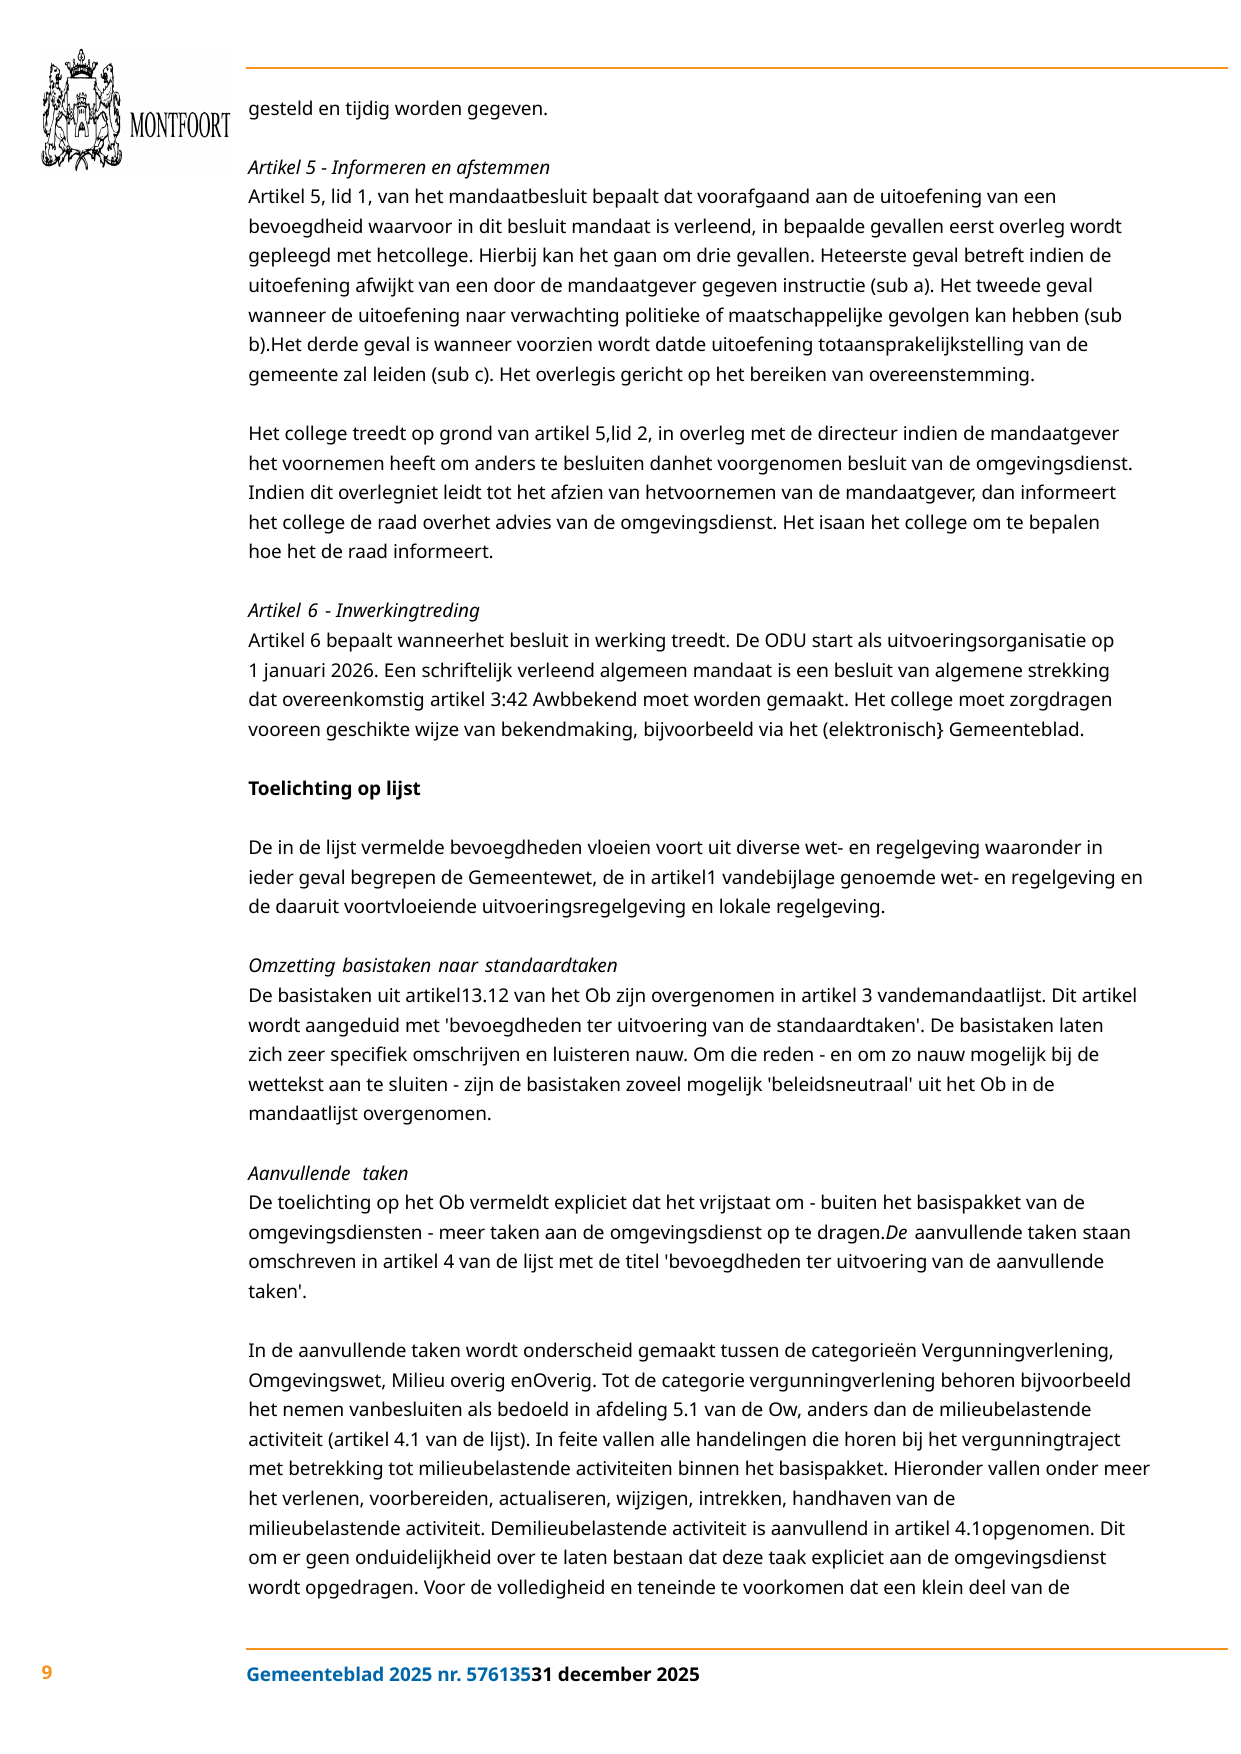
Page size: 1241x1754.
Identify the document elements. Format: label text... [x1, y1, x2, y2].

text Toelichting op lijst [248, 775, 1152, 801]
text De basistaken uit artikel13.12 van het Ob zijn overgenomen in artikel 3 vandemandaatlijst. Dit artikel wordt aangeduid met 'bevoegdheden ter uitvoering van de standaardtaken'. De basistaken laten zich zeer specifiek omschrijven en luisteren nauw. Om die reden - en om zo nauw mogelijk bij de wettekst aan te sluiten - zijn de basistaken zoveel mogelijk 'beleidsneutraal' uit het Ob in de mandaatlijst overgenomen. [248, 982, 1152, 1126]
text Het college treedt op grond van artikel 5,lid 2, in overleg met de directeur indien de mandaatgever het voornemen heeft om anders te besluiten danhet voorgenomen besluit van de omgevingsdienst. Indien dit overlegniet leidt tot het afzien van hetvoornemen van de mandaatgever, dan informeert het college de raad overhet advies van de omgevingsdienst. Het isaan het college om te bepalen hoe het de raad informeert. [248, 420, 1152, 564]
text Artikel 5 - Informeren en afstemmen [248, 154, 1152, 180]
text De toelichting op het Ob vermeldt expliciet dat het vrijstaat om - buiten het basispakket van de omgevingsdiensten - meer taken aan de omgevingsdienst op te dragen.De aanvullende taken staan omschreven in artikel 4 van de lijst met de titel 'bevoegdheden ter uitvoering van de aanvullende taken'. [248, 1189, 1152, 1304]
text gesteld en tijdig worden gegeven. [248, 95, 1152, 121]
text De in de lijst vermelde bevoegdheden vloeien voort uit diverse wet- en regelgeving waaronder in ieder geval begrepen de Gemeentewet, de in artikel1 vandebijlage genoemde wet- en regelgeving en de daaruit voortvloeiende uitvoeringsregelgeving en lokale regelgeving. [248, 834, 1152, 919]
picture [41, 47, 231, 172]
text Aanvullende taken [248, 1160, 1152, 1186]
text Artikel 6 bepaalt wanneerhet besluit in werking treedt. De ODU start als uitvoeringsorganisatie op 1 januari 2026. Een schriftelijk verleend algemeen mandaat is een besluit van algemene strekking dat overeenkomstig artikel 3:42 Awbbekend moet worden gemaakt. Het college moet zorgdragen vooreen geschikte wijze van bekendmaking, bijvoorbeeld via het (elektronisch} Gemeenteblad. [248, 627, 1152, 742]
text Artikel 6 - Inwerkingtreding [248, 598, 1152, 623]
text Artikel 5, lid 1, van het mandaatbesluit bepaalt dat voorafgaand aan de uitoefening van een bevoegdheid waarvoor in dit besluit mandaat is verleend, in bepaalde gevallen eerst overleg wordt gepleegd met hetcollege. Hierbij kan het gaan om drie gevallen. Heteerste geval betreft indien de uitoefening afwijkt van een door de mandaatgever gegeven instructie (sub a). Het tweede geval wanneer de uitoefening naar verwachting politieke of maatschappelijke gevolgen kan hebben (sub b).Het derde geval is wanneer voorzien wordt datde uitoefening totaansprakelijkstelling van de gemeente zal leiden (sub c). Het overlegis gericht op het bereiken van overeenstemming. [248, 183, 1152, 387]
text Omzetting basistaken naar standaardtaken [248, 953, 1152, 978]
text In de aanvullende taken wordt onderscheid gemaakt tussen de categorieën Vergunningverlening, Omgevingswet, Milieu overig enOverig. Tot de categorie vergunningverlening behoren bijvoorbeeld het nemen vanbesluiten als bedoeld in afdeling 5.1 van de Ow, anders dan de milieubelastende activiteit (artikel 4.1 van de lijst). In feite vallen alle handelingen die horen bij het vergunningtraject met betrekking tot milieubelastende activiteiten binnen het basispakket. Hieronder vallen onder meer het verlenen, voorbereiden, actualiseren, wijzigen, intrekken, handhaven van de milieubelastende activiteit. Demilieubelastende activiteit is aanvullend in artikel 4.1opgenomen. Dit om er geen onduidelijkheid over te laten bestaan dat deze taak expliciet aan de omgevingsdienst wordt opgedragen. Voor de volledigheid en teneinde te voorkomen dat een klein deel van de [248, 1337, 1152, 1600]
